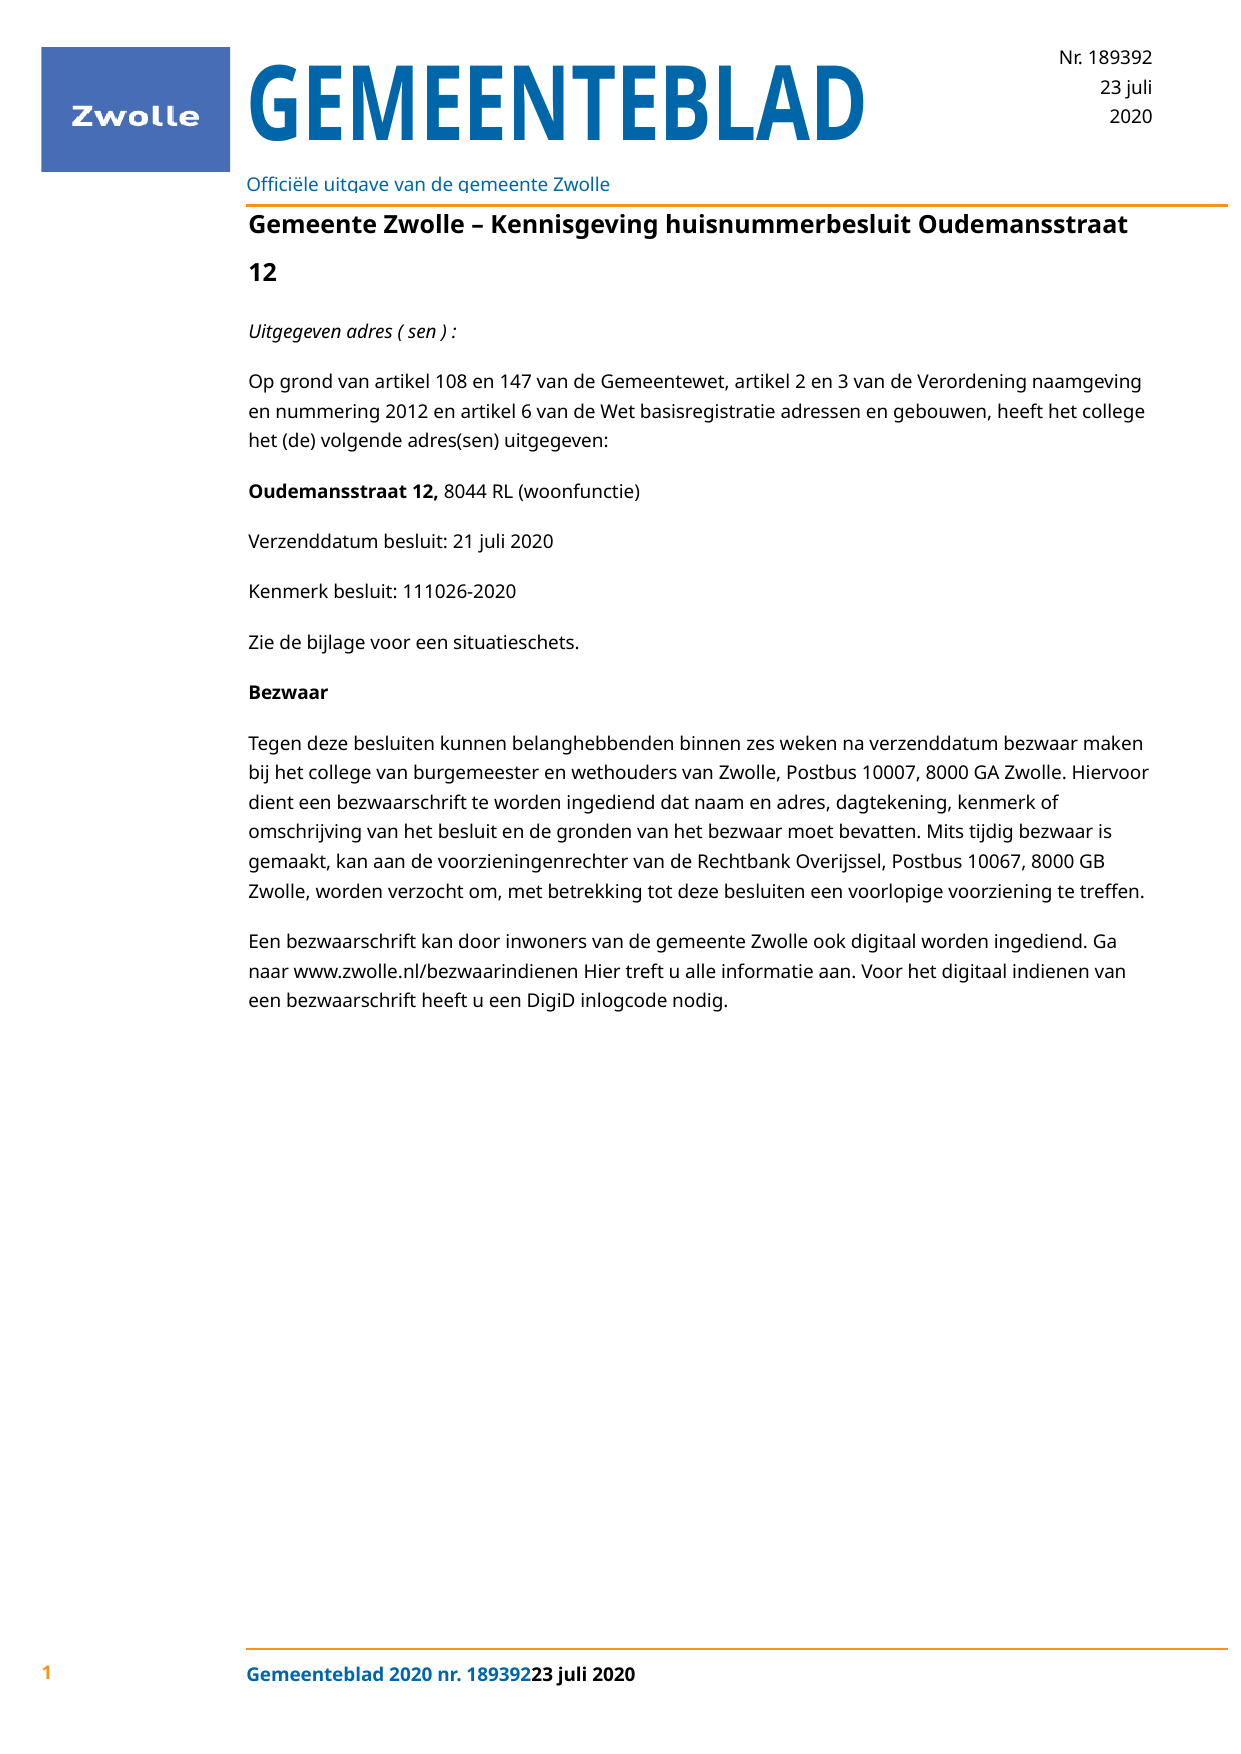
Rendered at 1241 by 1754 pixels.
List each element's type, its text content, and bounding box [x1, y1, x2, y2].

text Zie de bijlage voor een situatieschets. [248, 629, 1152, 655]
text Tegen deze besluiten kunnen belanghebbenden binnen zes weken na verzenddatum bezwaar maken bij het college van burgemeester en wethouders van Zwolle, Postbus 10007, 8000 GA Zwolle. Hiervoor dient een bezwaarschrift te worden ingediend dat naam en adres, dagtekening, kenmerk of omschrijving van het besluit en de gronden van het bezwaar moet bevatten. Mits tijdig bezwaar is gemaakt, kan aan de voorzieningenrechter van de Rechtbank Overijssel, Postbus 10067, 8000 GB Zwolle, worden verzocht om, met betrekking tot deze besluiten een voorlopige voorziening te treffen. [248, 730, 1152, 904]
text Gemeente Zwolle – Kennisgeving huisnummerbesluit Oudemansstraat 12 [248, 207, 1152, 288]
text Verzenddatum besluit: 21 juli 2020 [248, 528, 1152, 554]
text Oudemansstraat 12, 8044 RL (woonfunctie) [248, 478, 1152, 504]
text Bezwaar [248, 679, 1152, 705]
text Een bezwaarschrift kan door inwoners van de gemeente Zwolle ook digitaal worden ingediend. Ga naar www.zwolle.nl/bezwaarindienen Hier treft u alle informatie aan. Voor het digitaal indienen van een bezwaarschrift heeft u een DigiD inlogcode nodig. [248, 928, 1152, 1013]
picture [41, 47, 231, 172]
text Uitgegeven adres ( sen ) : [248, 318, 1152, 344]
text Kenmerk besluit: 111026-2020 [248, 579, 1152, 604]
text Op grond van artikel 108 en 147 van de Gemeentewet, artikel 2 en 3 van de Verordening naamgeving en nummering 2012 en artikel 6 van de Wet basisregistratie adressen en gebouwen, heeft het college het (de) volgende adres(sen) uitgegeven: [248, 368, 1152, 453]
